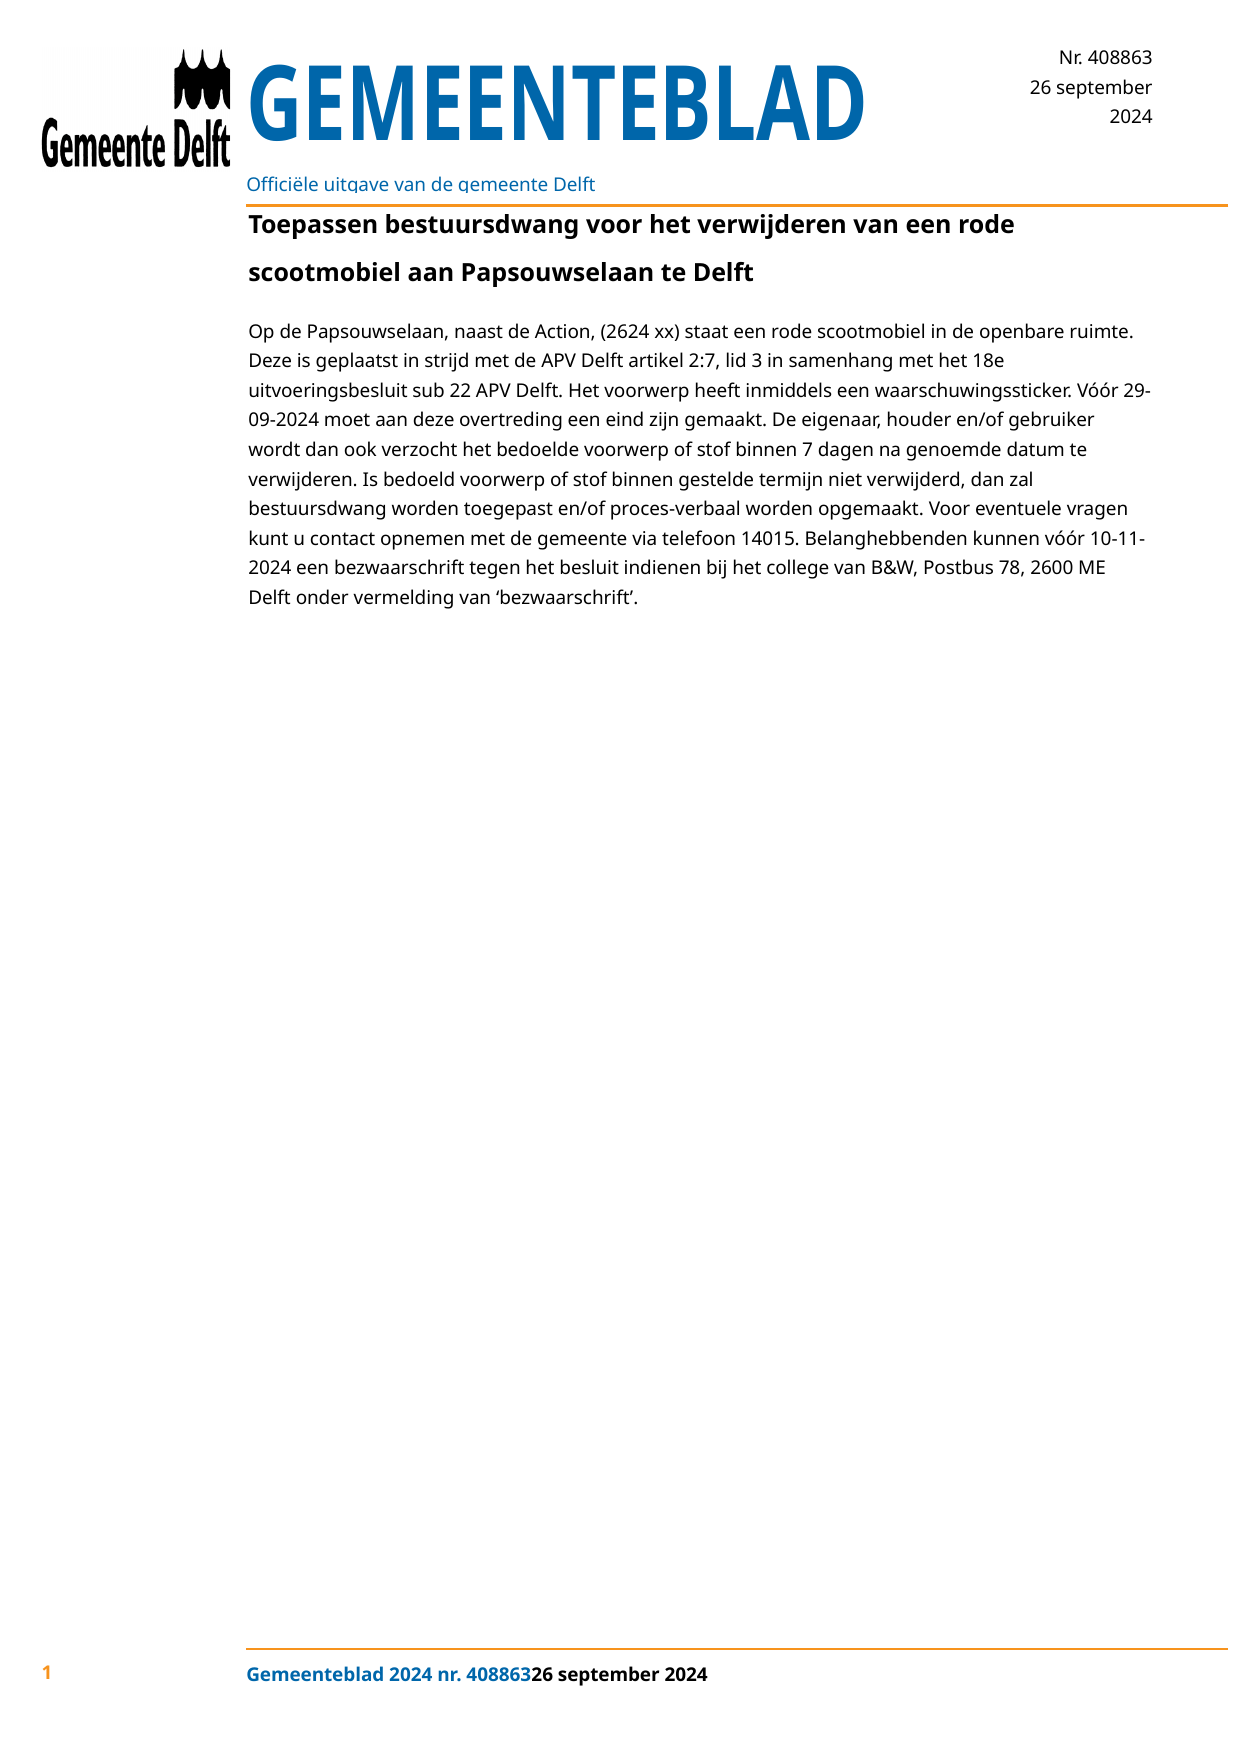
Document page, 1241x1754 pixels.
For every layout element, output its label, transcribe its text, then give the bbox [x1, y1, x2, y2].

text Toepassen bestuursdwang voor het verwijderen van een rode scootmobiel aan Papsouwselaan te Delft [248, 207, 1152, 288]
text Op de Papsouwselaan, naast de Action, (2624 xx) staat een rode scootmobiel in de openbare ruimte. Deze is geplaatst in strijd met de APV Delft artikel 2:7, lid 3 in samenhang met het 18e uitvoeringsbesluit sub 22 APV Delft. Het voorwerp heeft inmiddels een waarschuwingssticker. Vóór 29-09-2024 moet aan deze overtreding een eind zijn gemaakt. De eigenaar, houder en/of gebruiker wordt dan ook verzocht het bedoelde voorwerp of stof binnen 7 dagen na genoemde datum te verwijderen. Is bedoeld voorwerp of stof binnen gestelde termijn niet verwijderd, dan zal bestuursdwang worden toegepast en/of proces-verbaal worden opgemaakt. Voor eventuele vragen kunt u contact opnemen met de gemeente via telefoon 14015. Belanghebbenden kunnen vóór 10-11-2024 een bezwaarschrift tegen het besluit indienen bij het college van B&W, Postbus 78, 2600 ME Delft onder vermelding van ‘bezwaarschrift’. [248, 318, 1152, 610]
picture [41, 47, 231, 172]
